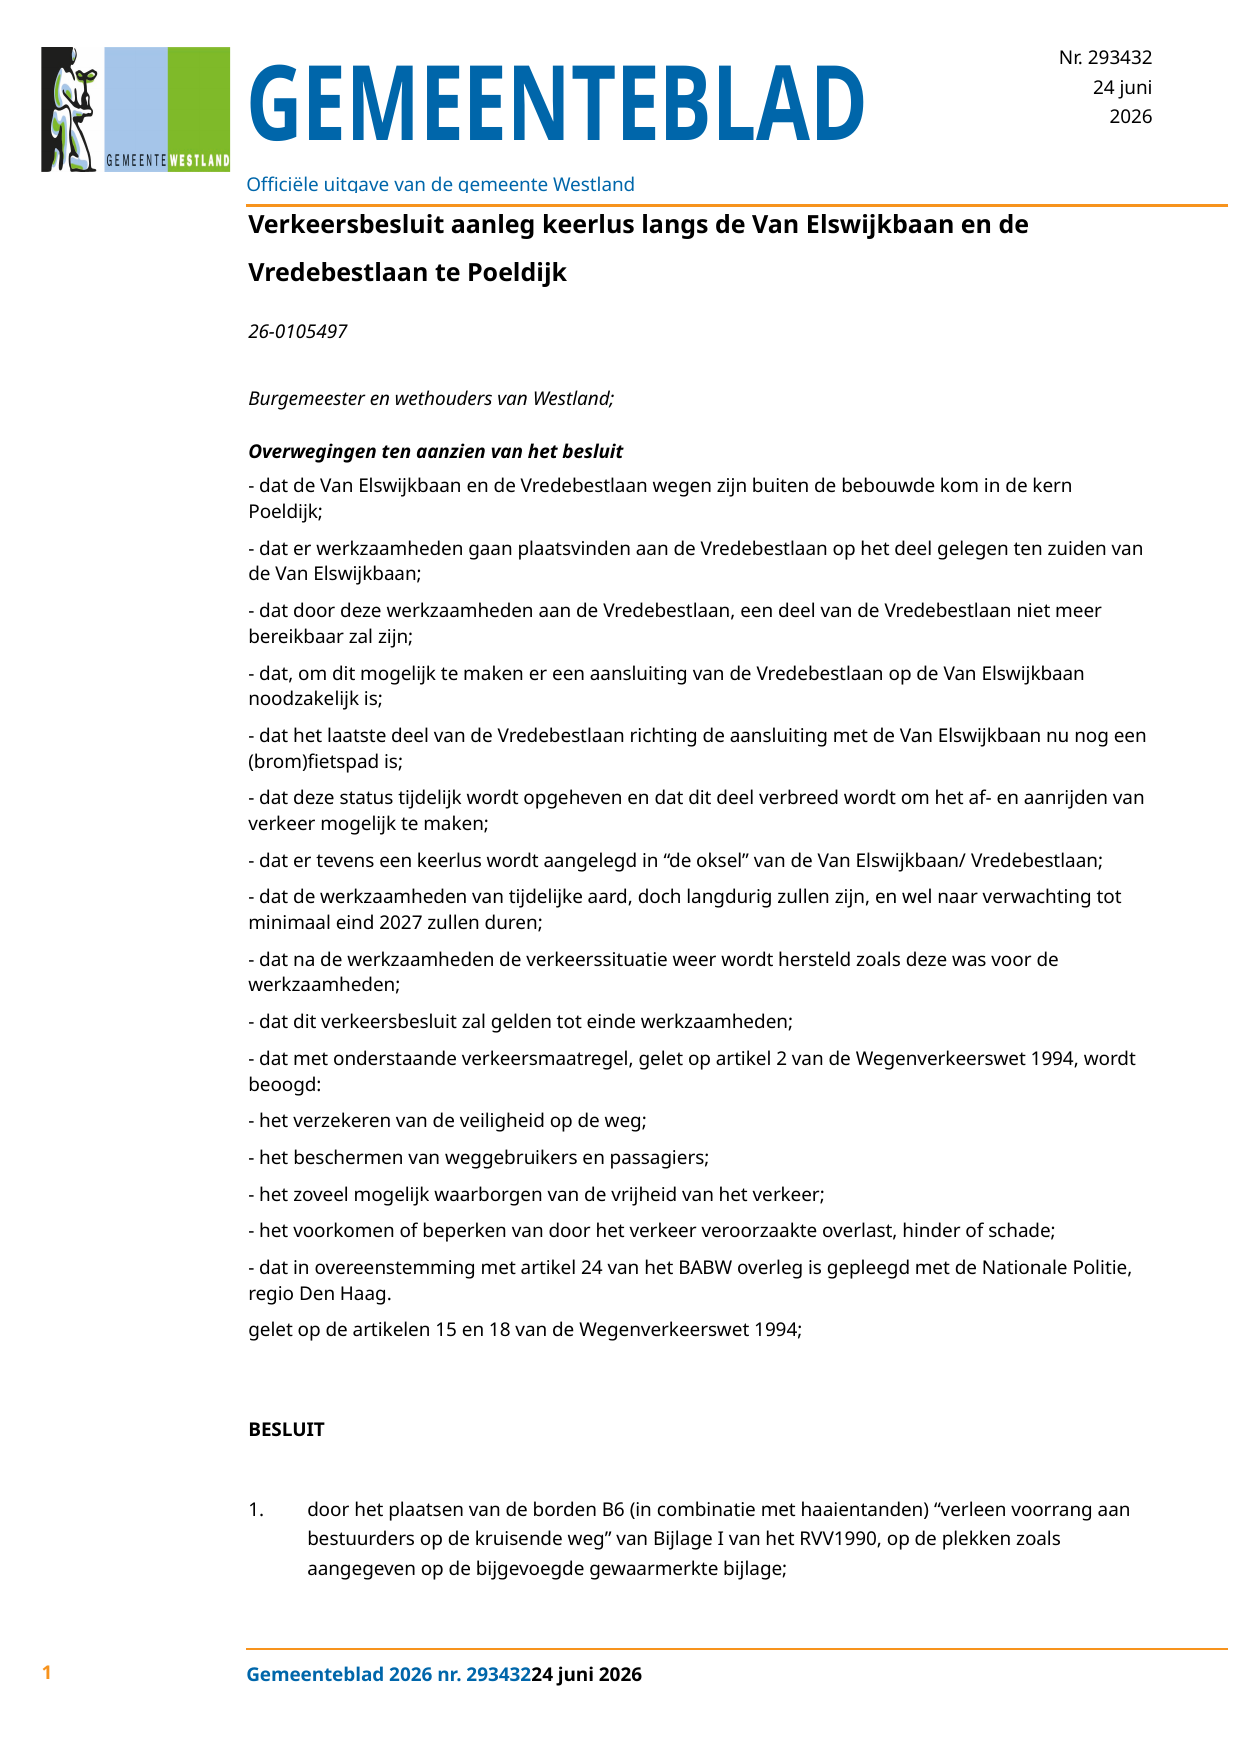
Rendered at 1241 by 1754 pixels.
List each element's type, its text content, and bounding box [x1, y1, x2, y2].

text Burgemeester en wethouders van Westland; [248, 386, 1152, 411]
text 26-0105497 [248, 318, 1152, 344]
text - dat met onderstaande verkeersmaatregel, gelet op artikel 2 van de Wegenverkeerswet 1994, wordt beoogd: [248, 1045, 1152, 1096]
text - het beschermen van weggebruikers en passagiers; [248, 1144, 1152, 1170]
text - dat, om dit mogelijk te maken er een aansluiting van de Vredebestlaan op de Van Elswijkbaan noodzakelijk is; [248, 660, 1152, 711]
text - dat na de werkzaamheden de verkeerssituatie weer wordt hersteld zoals deze was voor de werkzaamheden; [248, 946, 1152, 997]
text - dat er tevens een keerlus wordt aangelegd in “de oksel” van de Van Elswijkbaan/ Vredebestlaan; [248, 847, 1152, 873]
text - dat het laatste deel van de Vredebestlaan richting de aansluiting met de Van Elswijkbaan nu nog een (brom)fietspad is; [248, 722, 1152, 773]
text - dat dit verkeersbesluit zal gelden tot einde werkzaamheden; [248, 1008, 1152, 1034]
text Overwegingen ten aanzien van het besluit [248, 438, 1152, 464]
text - het zoveel mogelijk waarborgen van de vrijheid van het verkeer; [248, 1181, 1152, 1206]
text - dat de werkzaamheden van tijdelijke aard, doch langdurig zullen zijn, en wel naar verwachting tot minimaal eind 2027 zullen duren; [248, 883, 1152, 935]
text gelet op de artikelen 15 en 18 van de Wegenverkeerswet 1994; [248, 1316, 1152, 1342]
text BESLUIT [248, 1416, 1152, 1442]
text - dat door deze werkzaamheden aan de Vredebestlaan, een deel van de Vredebestlaan niet meer bereikbaar zal zijn; [248, 597, 1152, 649]
text - dat deze status tijdelijk wordt opgeheven en dat dit deel verbreed wordt om het af- en aanrijden van verkeer mogelijk te maken; [248, 784, 1152, 836]
text - dat de Van Elswijkbaan en de Vredebestlaan wegen zijn buiten de bebouwde kom in de kern Poeldijk; [248, 472, 1152, 524]
picture [41, 47, 231, 172]
list door het plaatsen van de borden B6 (in combinatie met haaientanden) “verleen voorrang aan bestuurders op de kruisende weg” van Bijlage I van het RVV1990, op de plekken zoals aangegeven op de bijgevoegde gewaarmerkte bijlage; [248, 1496, 1152, 1581]
text - het verzekeren van de veiligheid op de weg; [248, 1107, 1152, 1133]
text Verkeersbesluit aanleg keerlus langs de Van Elswijkbaan en de Vredebestlaan te Poeldijk [248, 207, 1152, 288]
text - dat in overeenstemming met artikel 24 van het BABW overleg is gepleegd met de Nationale Politie, regio Den Haag. [248, 1254, 1152, 1306]
text - het voorkomen of beperken van door het verkeer veroorzaakte overlast, hinder of schade; [248, 1217, 1152, 1243]
text - dat er werkzaamheden gaan plaatsvinden aan de Vredebestlaan op het deel gelegen ten zuiden van de Van Elswijkbaan; [248, 535, 1152, 586]
